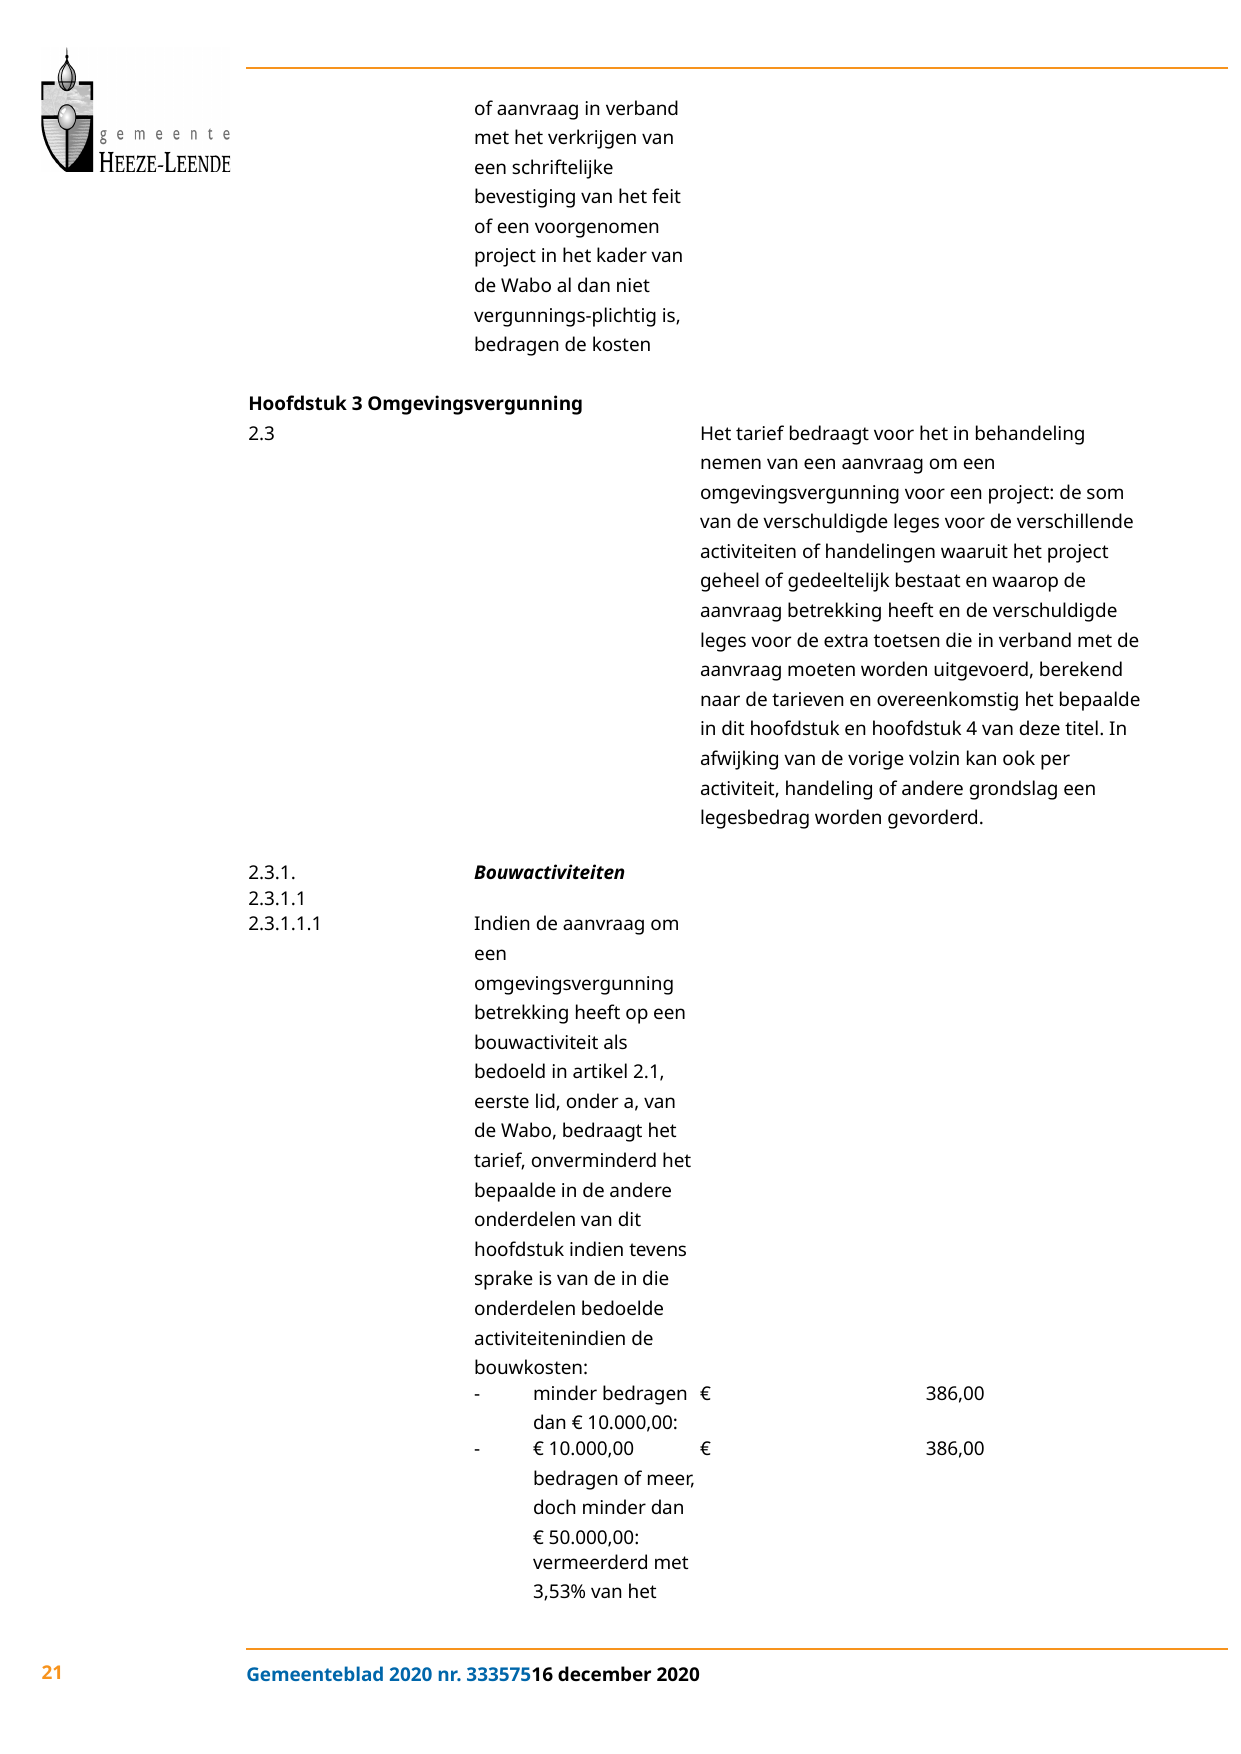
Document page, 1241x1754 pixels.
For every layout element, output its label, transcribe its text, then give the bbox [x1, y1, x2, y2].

table_cell [926, 885, 1152, 911]
table_cell 2.3.1.1 [248, 885, 474, 911]
table_cell Indien de aanvraag om een omgevingsvergunning betrekking heeft op een bouwactiviteit als bedoeld in artikel 2.1, eerste lid, onder a, van de Wabo, bedraagt het tarief, onverminderd het bepaalde in de andere onderdelen van dit hoofdstuk indien tevens sprake is van de in die onderdelen bedoelde activiteitenindien de bouwkosten: [474, 911, 700, 1380]
table_cell € [700, 1435, 926, 1604]
table_cell 386,00 [926, 1380, 1152, 1435]
table_cell € [700, 1380, 926, 1435]
table_cell [700, 859, 926, 885]
table_cell € 10.000,00 bedragen of meer, doch minder dan € 50.000,00: vermeerderd met 3,53% van het [474, 1435, 700, 1604]
text Hoofdstuk 3 Omgevingsvergunning [248, 390, 1152, 416]
table_cell [700, 885, 926, 911]
table_cell [474, 885, 700, 911]
table_cell [700, 911, 926, 1380]
table_cell minder bedragen dan € 10.000,00: [474, 1380, 700, 1435]
table_cell [926, 911, 1152, 1380]
table_cell Bouwactiviteiten [474, 859, 700, 885]
table_cell [700, 95, 926, 357]
table_header Het tarief bedraagt voor het in behandeling nemen van een aanvraag om een omgevingsvergunning voor een project: de som van de verschuldigde leges voor de verschillende activiteiten of handelingen waaruit het project geheel of gedeeltelijk bestaat en waarop de aanvraag betrekking heeft en de verschuldigde leges voor de extra toetsen die in verband met de aanvraag moeten worden uitgevoerd, berekend naar de tarieven en overeenkomstig het bepaalde in dit hoofdstuk en hoofdstuk 4 van deze titel. In afwijking van de vorige volzin kan ook per activiteit, handeling of andere grondslag een legesbedrag worden gevorderd. [700, 420, 1152, 830]
table_cell [248, 95, 474, 357]
picture [41, 47, 231, 172]
table_cell 2.3.1.1.1 [248, 911, 474, 1604]
table_header [700, 833, 926, 859]
table_header [248, 833, 474, 859]
table_cell 386,00 [926, 1435, 1152, 1604]
table_cell [926, 859, 1152, 885]
table_header [926, 833, 1152, 859]
table_header [474, 833, 700, 859]
table_cell 2.3.1. [248, 859, 474, 885]
table_cell [926, 95, 1152, 357]
table_cell of aanvraag in verband met het verkrijgen van een schriftelijke bevestiging van het feit of een voorgenomen project in het kader van de Wabo al dan niet vergunnings-plichtig is, bedragen de kosten [474, 95, 700, 357]
table_header 2.3 [248, 420, 700, 830]
